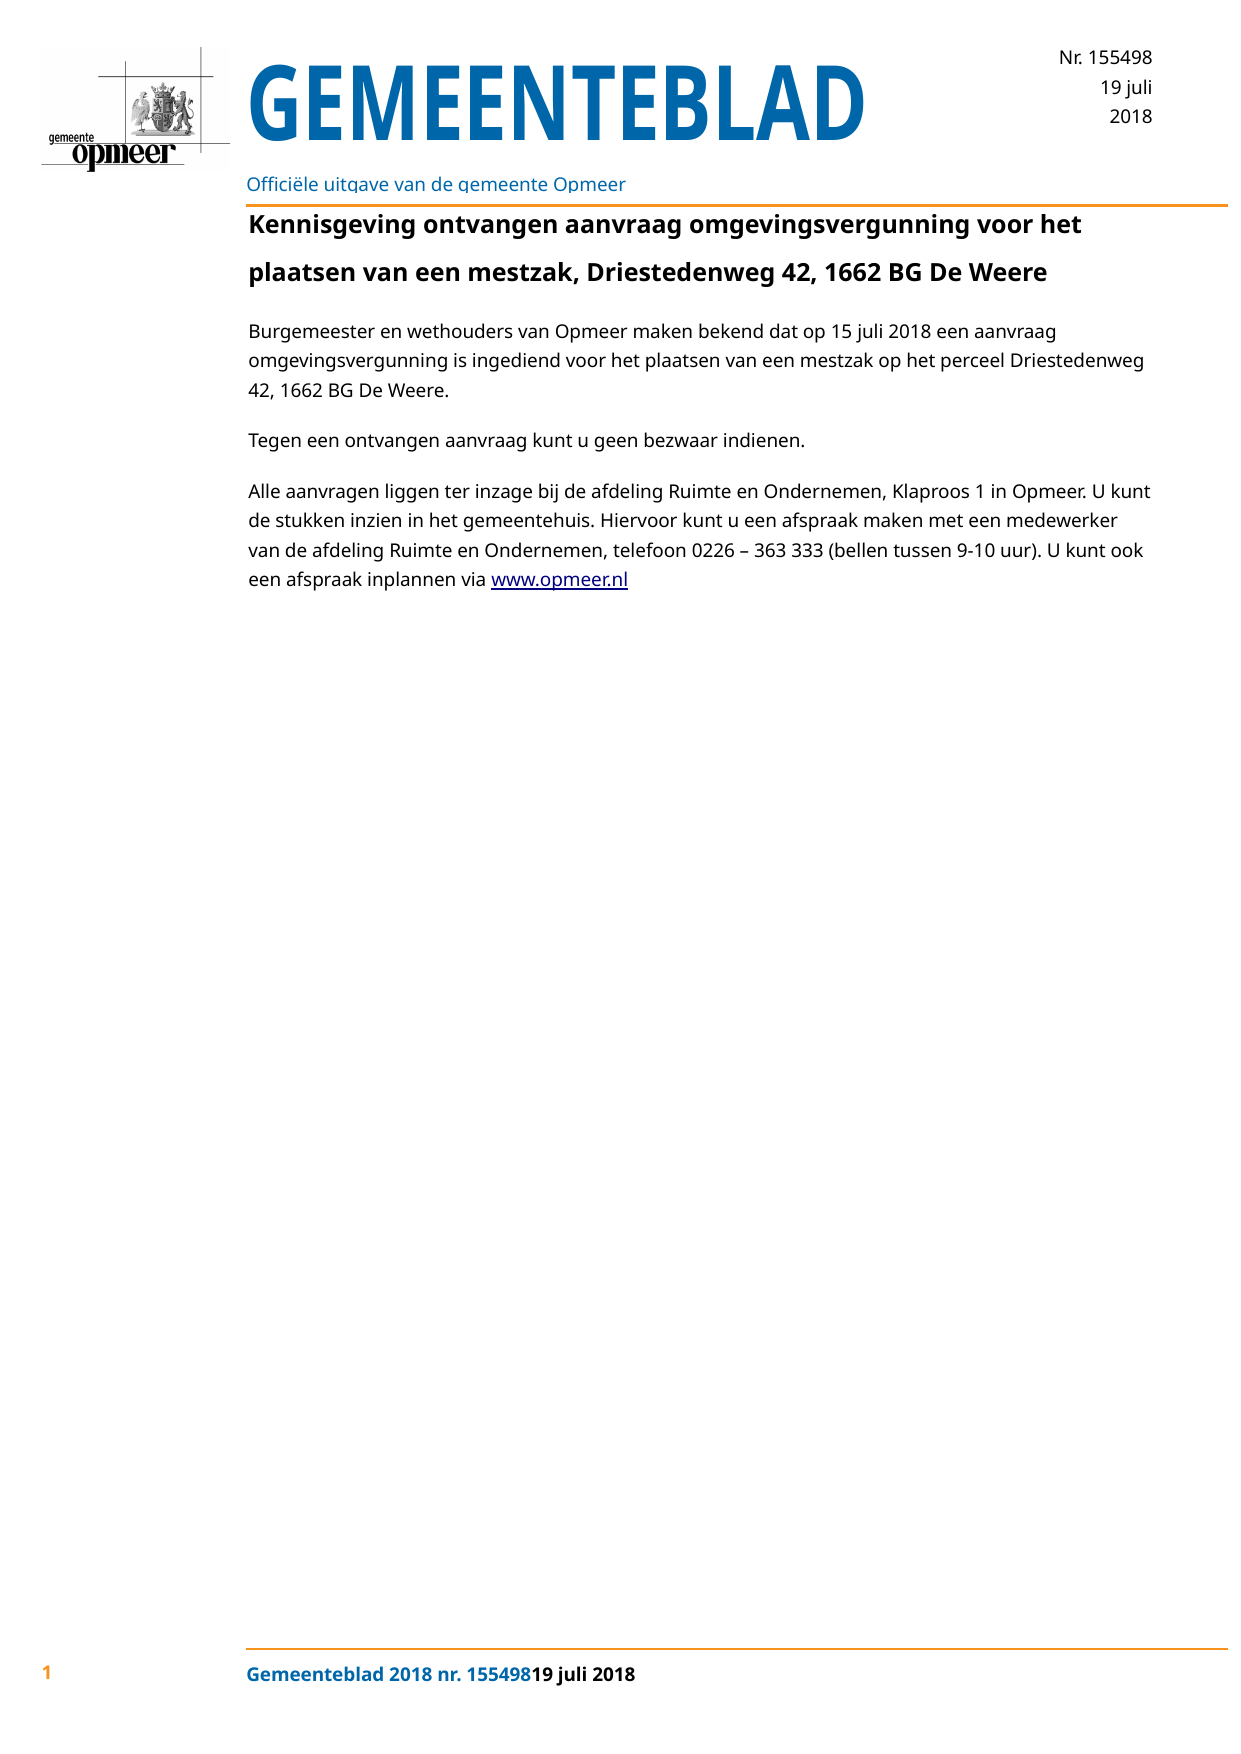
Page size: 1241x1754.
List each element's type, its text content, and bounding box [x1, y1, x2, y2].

picture [41, 47, 231, 172]
text Kennisgeving ontvangen aanvraag omgevingsvergunning voor het plaatsen van een mestzak, Driestedenweg 42, 1662 BG De Weere [248, 207, 1152, 288]
text Burgemeester en wethouders van Opmeer maken bekend dat op 15 juli 2018 een aanvraag omgevingsvergunning is ingediend voor het plaatsen van een mestzak op het perceel Driestedenweg 42, 1662 BG De Weere. [248, 318, 1152, 403]
text Alle aanvragen liggen ter inzage bij de afdeling Ruimte en Ondernemen, Klaproos 1 in Opmeer. U kunt de stukken inzien in het gemeentehuis. Hiervoor kunt u een afspraak maken met een medewerker van de afdeling Ruimte en Ondernemen, telefoon 0226 – 363 333 (bellen tussen 9-10 uur). U kunt ook een afspraak inplannen via www.opmeer.nl [248, 478, 1152, 592]
text Tegen een ontvangen aanvraag kunt u geen bezwaar indienen. [248, 427, 1152, 453]
